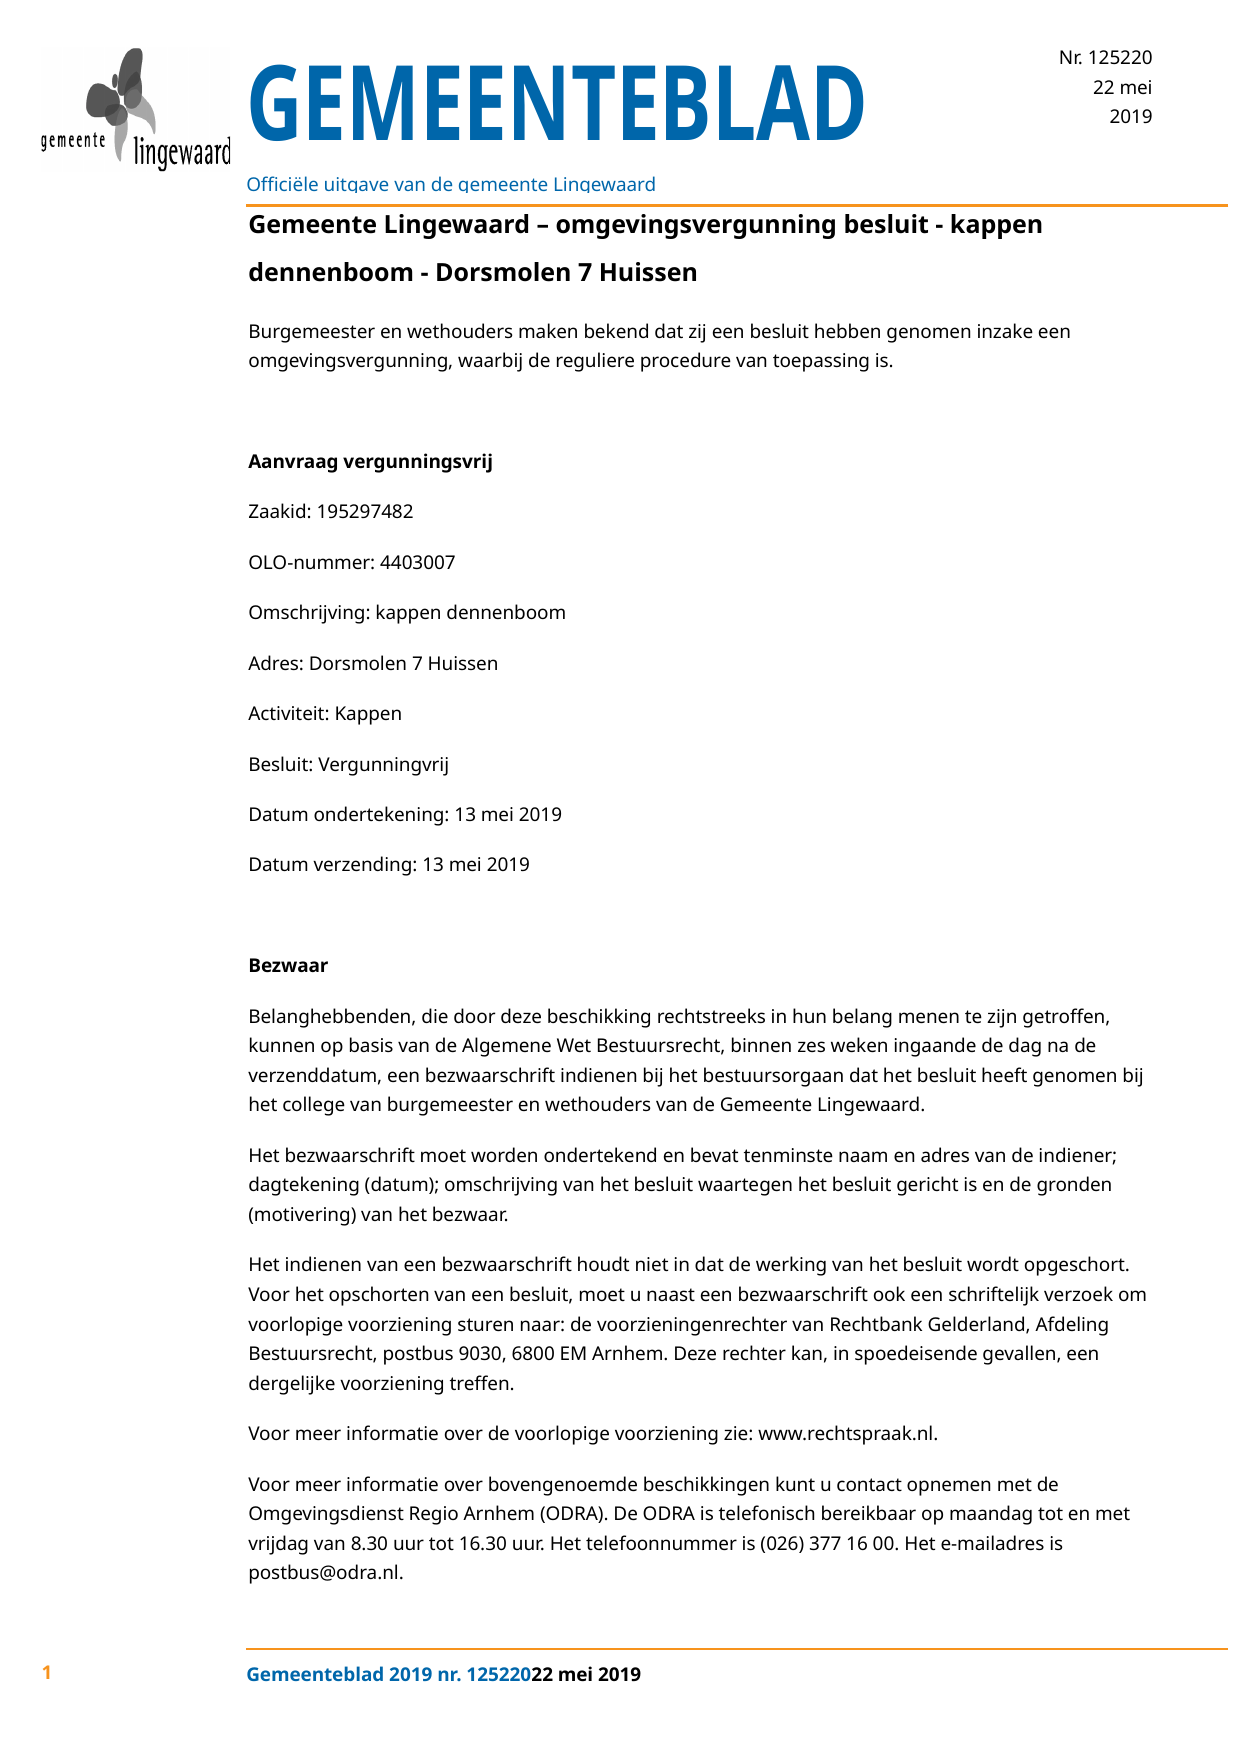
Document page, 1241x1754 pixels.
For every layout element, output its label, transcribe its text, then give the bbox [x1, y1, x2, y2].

text OLO-nummer: 4403007 [248, 549, 1152, 575]
text Het bezwaarschrift moet worden ondertekend en bevat tenminste naam en adres van de indiener; dagtekening (datum); omschrijving van het besluit waartegen het besluit gericht is en de gronden (motivering) van het bezwaar. [248, 1142, 1152, 1227]
text Datum ondertekening: 13 mei 2019 [248, 801, 1152, 827]
text Adres: Dorsmolen 7 Huissen [248, 650, 1152, 676]
picture [41, 47, 231, 172]
text Voor meer informatie over bovengenoemde beschikkingen kunt u contact opnemen met de Omgevingsdienst Regio Arnhem (ODRA). De ODRA is telefonisch bereikbaar op maandag tot en met vrijdag van 8.30 uur tot 16.30 uur. Het telefoonnummer is (026) 377 16 00. Het e-mailadres is postbus@odra.nl. [248, 1471, 1152, 1585]
text Het indienen van een bezwaarschrift houdt niet in dat de werking van het besluit wordt opgeschort. Voor het opschorten van een besluit, moet u naast een bezwaarschrift ook een schriftelijk verzoek om voorlopige voorziening sturen naar: de voorzieningenrechter van Rechtbank Gelderland, Afdeling Bestuursrecht, postbus 9030, 6800 EM Arnhem. Deze rechter kan, in spoedeisende gevallen, een dergelijke voorziening treffen. [248, 1252, 1152, 1396]
text Gemeente Lingewaard – omgevingsvergunning besluit - kappen dennenboom - Dorsmolen 7 Huissen [248, 207, 1152, 288]
text Burgemeester en wethouders maken bekend dat zij een besluit hebben genomen inzake een omgevingsvergunning, waarbij de reguliere procedure van toepassing is. [248, 318, 1152, 373]
text Omschrijving: kappen dennenboom [248, 599, 1152, 625]
text Zaakid: 195297482 [248, 499, 1152, 524]
text Aanvraag vergunningsvrij [248, 448, 1152, 474]
text Belanghebbenden, die door deze beschikking rechtstreeks in hun belang menen te zijn getroffen, kunnen op basis van de Algemene Wet Bestuursrecht, binnen zes weken ingaande de dag na de verzenddatum, een bezwaarschrift indienen bij het bestuursorgaan dat het besluit heeft genomen bij het college van burgemeester en wethouders van de Gemeente Lingewaard. [248, 1003, 1152, 1117]
text Besluit: Vergunningvrij [248, 751, 1152, 777]
text Datum verzending: 13 mei 2019 [248, 852, 1152, 877]
text Bezwaar [248, 952, 1152, 978]
text Voor meer informatie over de voorlopige voorziening zie: www.rechtspraak.nl. [248, 1420, 1152, 1446]
text Activiteit: Kappen [248, 700, 1152, 726]
